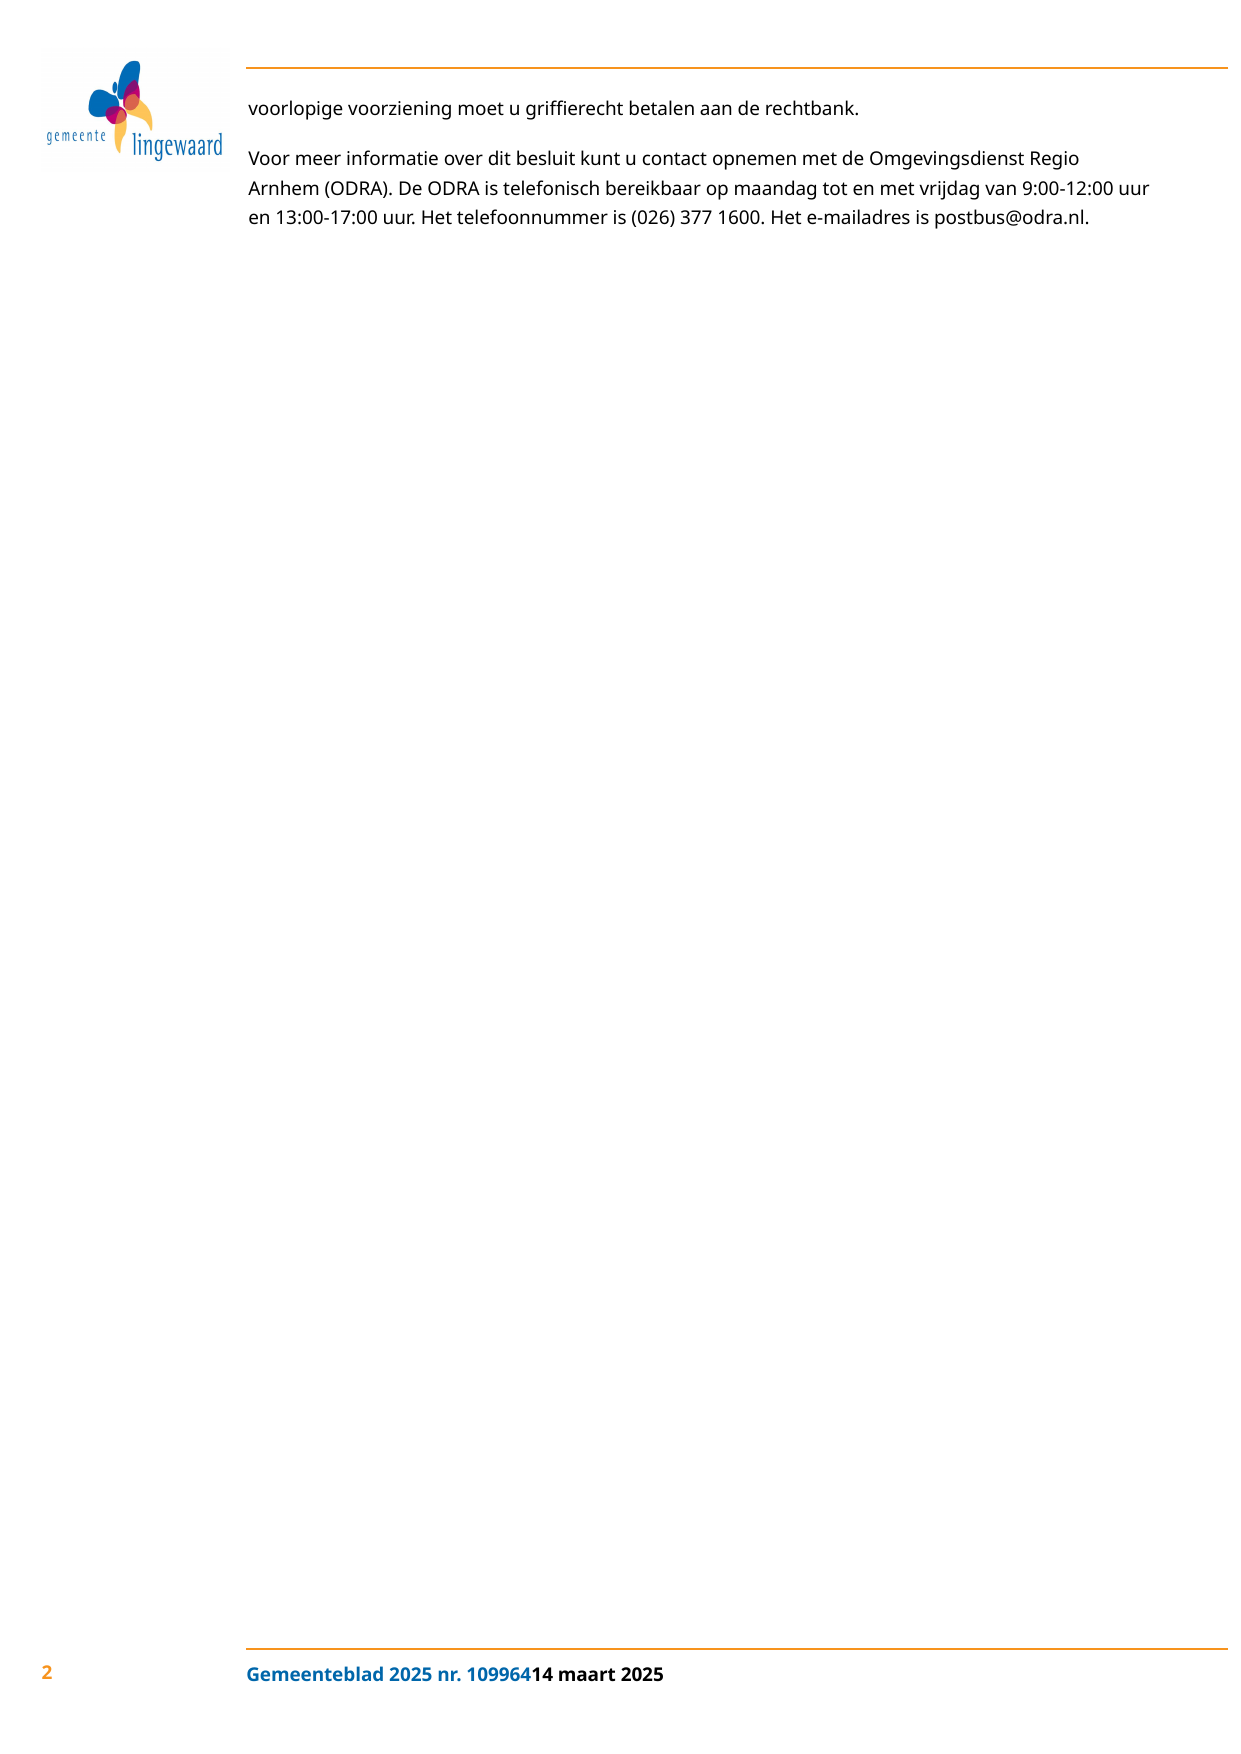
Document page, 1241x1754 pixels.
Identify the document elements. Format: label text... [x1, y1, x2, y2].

text voorlopige voorziening moet u griffierecht betalen aan de rechtbank. [248, 95, 1152, 121]
text Voor meer informatie over dit besluit kunt u contact opnemen met de Omgevingsdienst Regio Arnhem (ODRA). De ODRA is telefonisch bereikbaar op maandag tot en met vrijdag van 9:00-12:00 uur en 13:00-17:00 uur. Het telefoonnummer is (026) 377 1600. Het e-mailadres is postbus@odra.nl. [248, 145, 1152, 230]
picture [41, 47, 231, 172]
